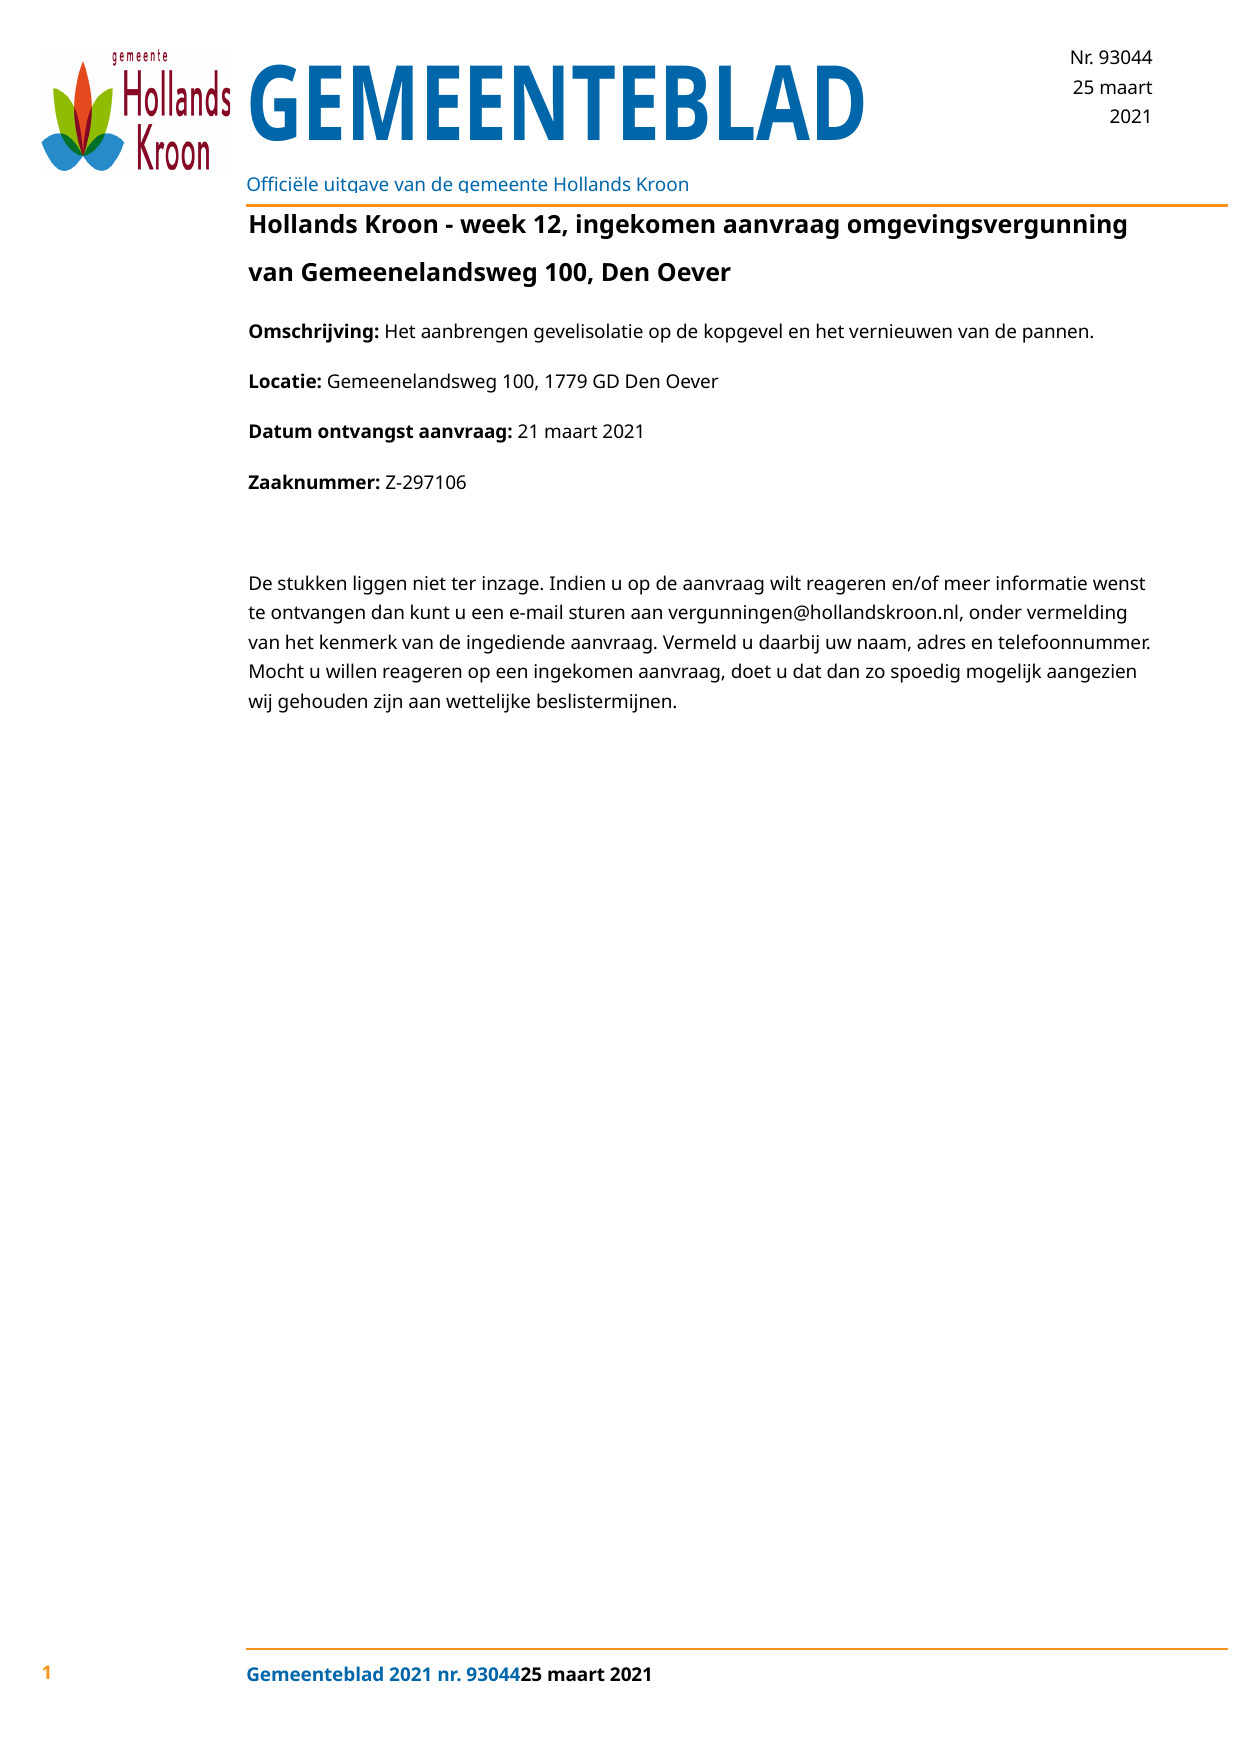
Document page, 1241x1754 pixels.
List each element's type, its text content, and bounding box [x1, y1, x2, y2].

text Locatie: Gemeenelandsweg 100, 1779 GD Den Oever [248, 368, 1152, 394]
text Hollands Kroon - week 12, ingekomen aanvraag omgevingsvergunning van Gemeenelandsweg 100, Den Oever [248, 207, 1152, 288]
text Zaaknummer: Z-297106 [248, 469, 1152, 495]
text Datum ontvangst aanvraag: 21 maart 2021 [248, 419, 1152, 444]
text Omschrijving: Het aanbrengen gevelisolatie op de kopgevel en het vernieuwen van de pannen. [248, 318, 1152, 344]
picture [41, 47, 231, 172]
text De stukken liggen niet ter inzage. Indien u op de aanvraag wilt reageren en/of meer informatie wenst te ontvangen dan kunt u een e-mail sturen aan vergunningen@hollandskroon.nl, onder vermelding van het kenmerk van de ingediende aanvraag. Vermeld u daarbij uw naam, adres en telefoonnummer. Mocht u willen reageren op een ingekomen aanvraag, doet u dat dan zo spoedig mogelijk aangezien wij gehouden zijn aan wettelijke beslistermijnen. [248, 570, 1152, 714]
